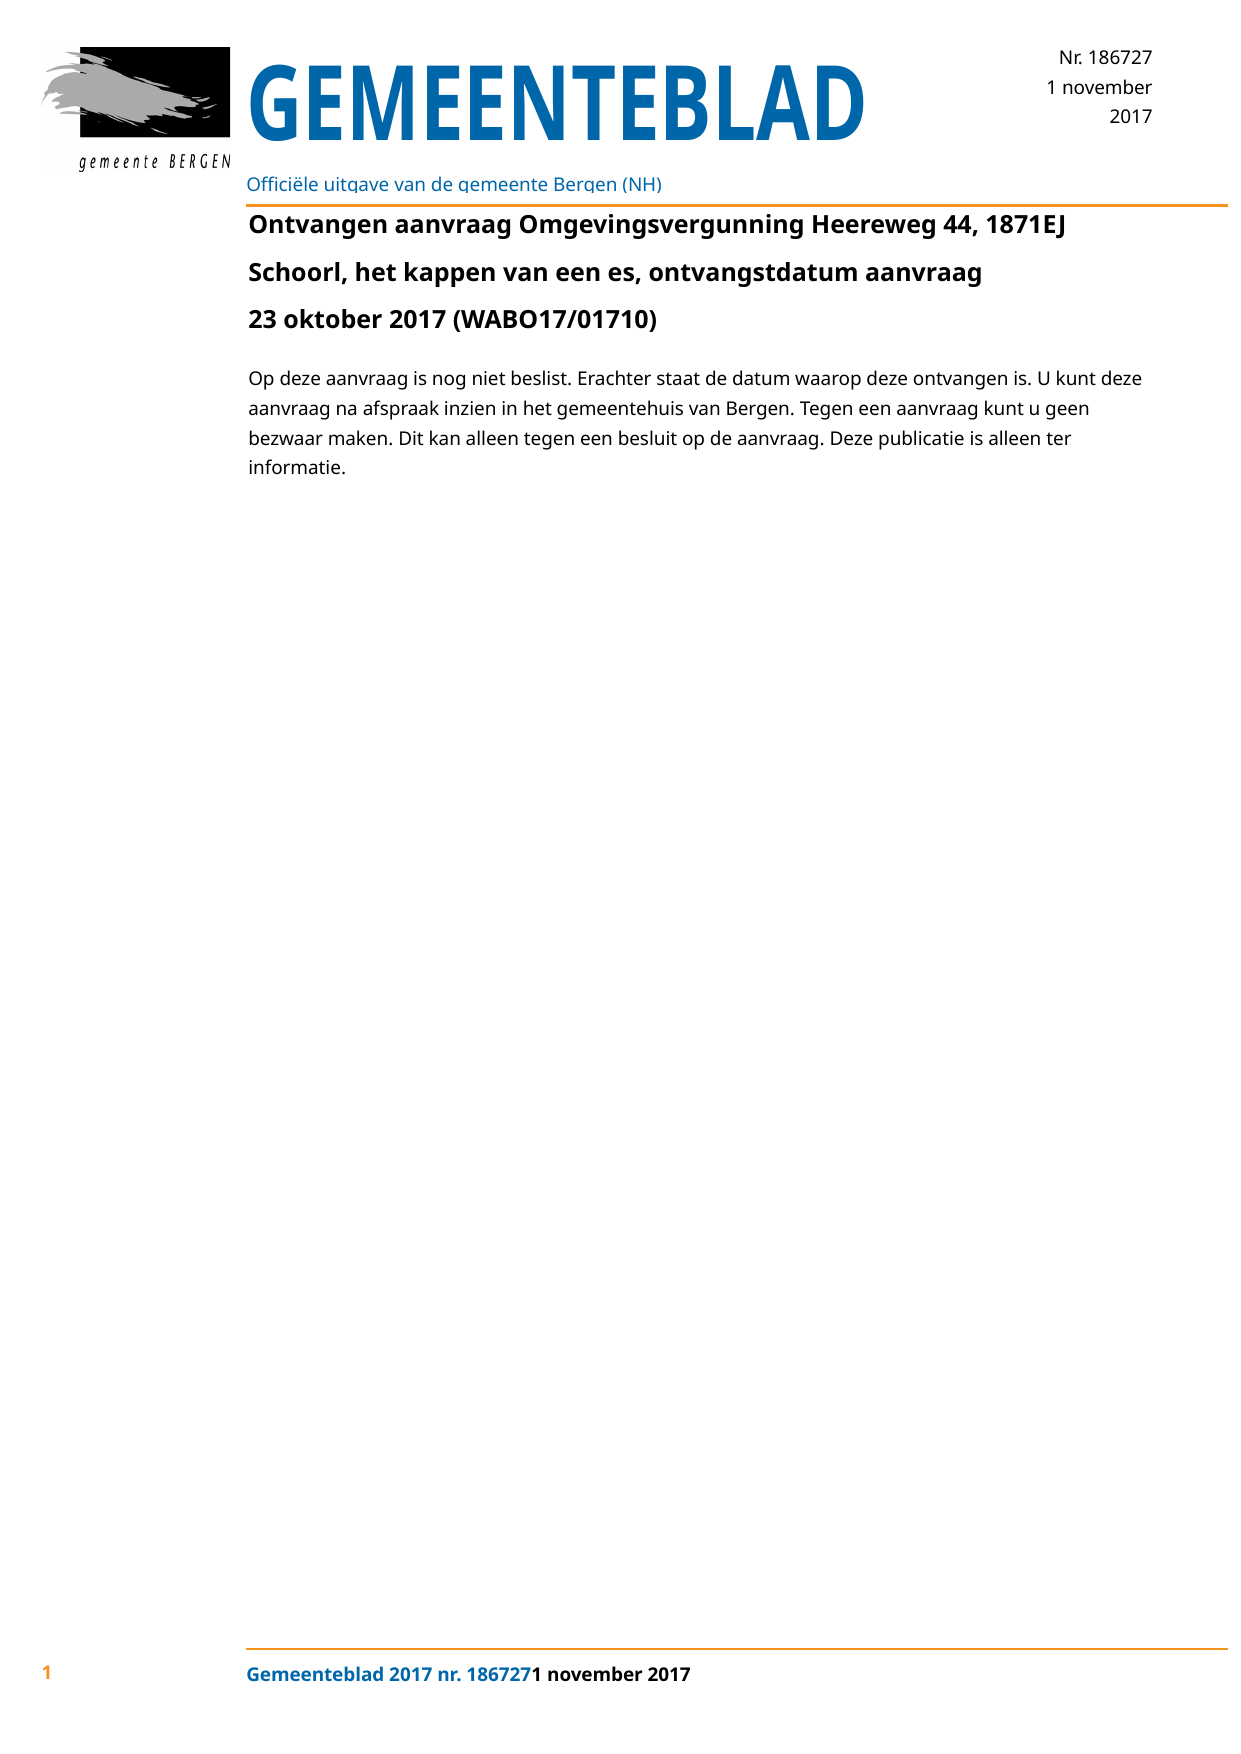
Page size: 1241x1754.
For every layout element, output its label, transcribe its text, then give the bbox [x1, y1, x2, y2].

text Op deze aanvraag is nog niet beslist. Erachter staat de datum waarop deze ontvangen is. U kunt deze aanvraag na afspraak inzien in het gemeentehuis van Bergen. Tegen een aanvraag kunt u geen bezwaar maken. Dit kan alleen tegen een besluit op de aanvraag. Deze publicatie is alleen ter informatie. [248, 366, 1152, 480]
text Ontvangen aanvraag Omgevingsvergunning Heereweg 44, 1871EJ Schoorl, het kappen van een es, ontvangstdatum aanvraag 23 oktober 2017 (WABO17/01710) [248, 207, 1152, 336]
picture [41, 47, 231, 172]
